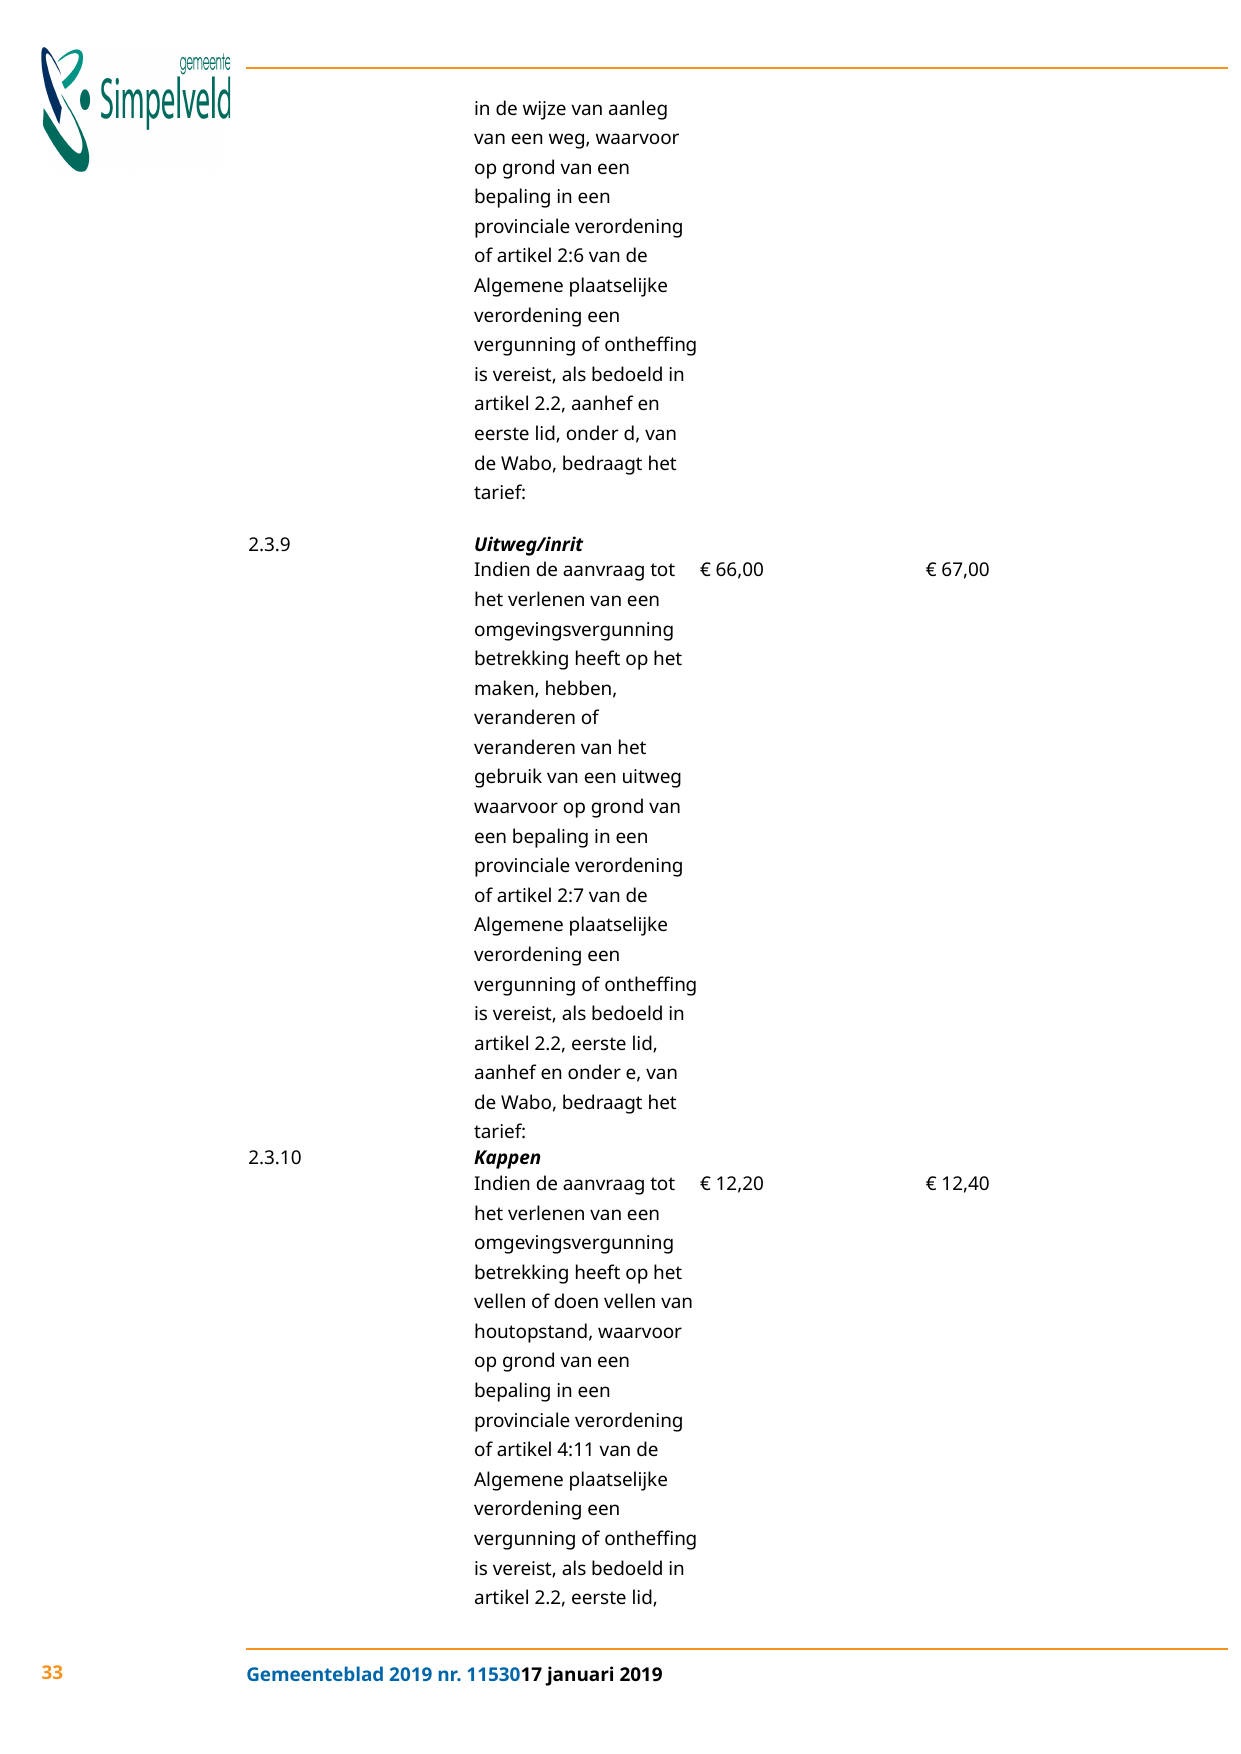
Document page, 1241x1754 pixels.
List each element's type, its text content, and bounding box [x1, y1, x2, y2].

table_cell [700, 95, 926, 505]
table_cell [248, 557, 474, 1144]
table_cell [926, 95, 1152, 505]
table_cell [926, 1144, 1152, 1170]
picture [41, 47, 231, 172]
table_cell [474, 505, 700, 531]
table_cell € 12,20 [700, 1170, 926, 1610]
table_cell Indien de aanvraag tot het verlenen van een omgevingsvergunning betrekking heeft op het vellen of doen vellen van houtopstand, waarvoor op grond van een bepaling in een provinciale verordening of artikel 4:11 van de Algemene plaatselijke verordening een vergunning of ontheffing is vereist, als bedoeld in artikel 2.2, eerste lid, [474, 1170, 700, 1610]
table_cell [248, 1170, 474, 1610]
table_cell [700, 1144, 926, 1170]
table_cell 2.3.9 [248, 531, 474, 557]
table_cell € 66,00 [700, 557, 926, 1144]
table_cell € 67,00 [926, 557, 1152, 1144]
table_cell Uitweg/inrit [474, 531, 700, 557]
table_cell 2.3.10 [248, 1144, 474, 1170]
table_cell Indien de aanvraag tot het verlenen van een omgevingsvergunning betrekking heeft op het maken, hebben, veranderen of veranderen van het gebruik van een uitweg waarvoor op grond van een bepaling in een provinciale verordening of artikel 2:7 van de Algemene plaatselijke verordening een vergunning of ontheffing is vereist, als bedoeld in artikel 2.2, eerste lid, aanhef en onder e, van de Wabo, bedraagt het tarief: [474, 557, 700, 1144]
table_cell [926, 531, 1152, 557]
table_cell [248, 505, 474, 531]
table_cell Kappen [474, 1144, 700, 1170]
table_cell [248, 95, 474, 505]
table_cell in de wijze van aanleg van een weg, waarvoor op grond van een bepaling in een provinciale verordening of artikel 2:6 van de Algemene plaatselijke verordening een vergunning of ontheffing is vereist, als bedoeld in artikel 2.2, aanhef en eerste lid, onder d, van de Wabo, bedraagt het tarief: [474, 95, 700, 505]
table_cell € 12,40 [926, 1170, 1152, 1610]
table_cell [700, 505, 926, 531]
table_cell [700, 531, 926, 557]
